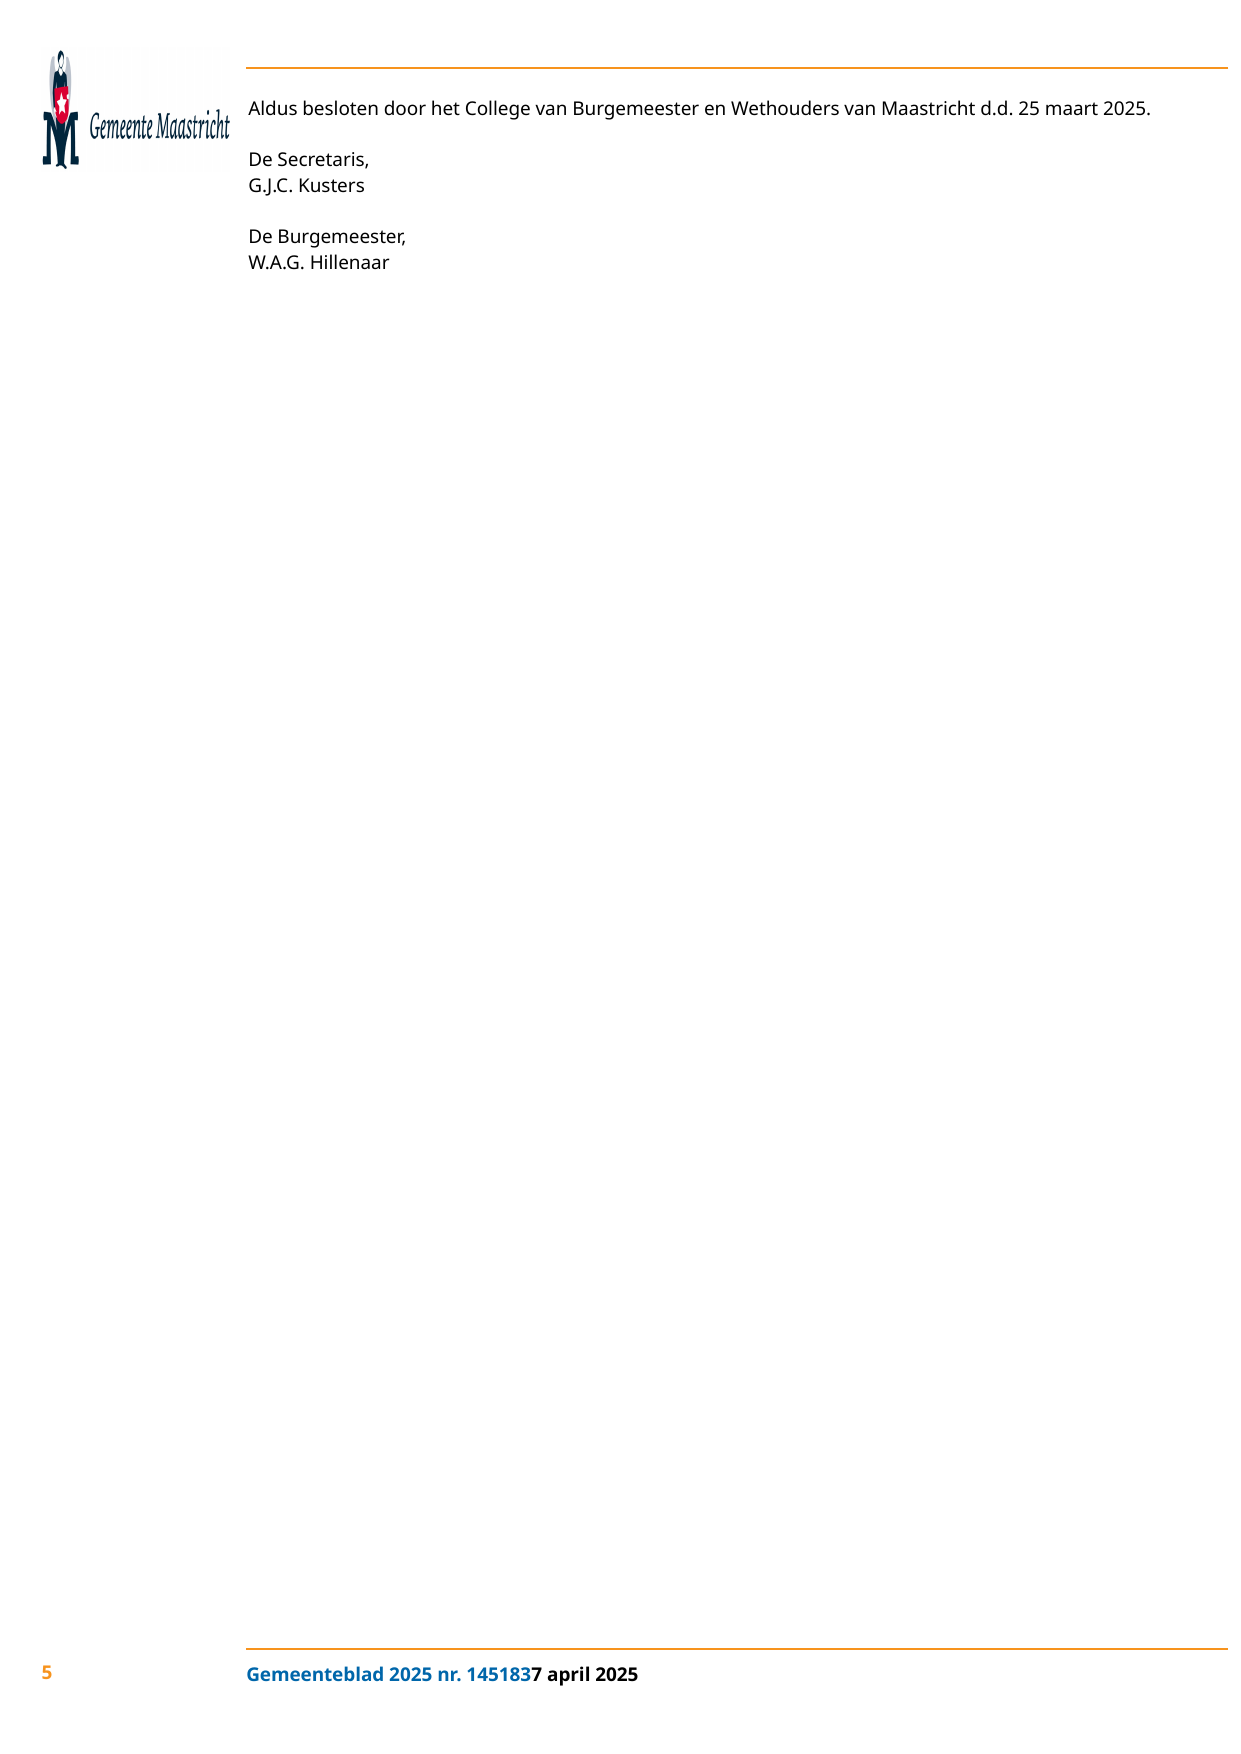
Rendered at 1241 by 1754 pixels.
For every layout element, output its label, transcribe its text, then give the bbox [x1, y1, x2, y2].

picture [41, 47, 231, 172]
text G.J.C. Kusters [248, 172, 1152, 198]
text De Secretaris, [248, 146, 1152, 172]
text W.A.G. Hillenaar [248, 249, 1152, 275]
text De Burgemeester, [248, 223, 1152, 249]
text Aldus besloten door het College van Burgemeester en Wethouders van Maastricht d.d. 25 maart 2025. [248, 95, 1152, 121]
